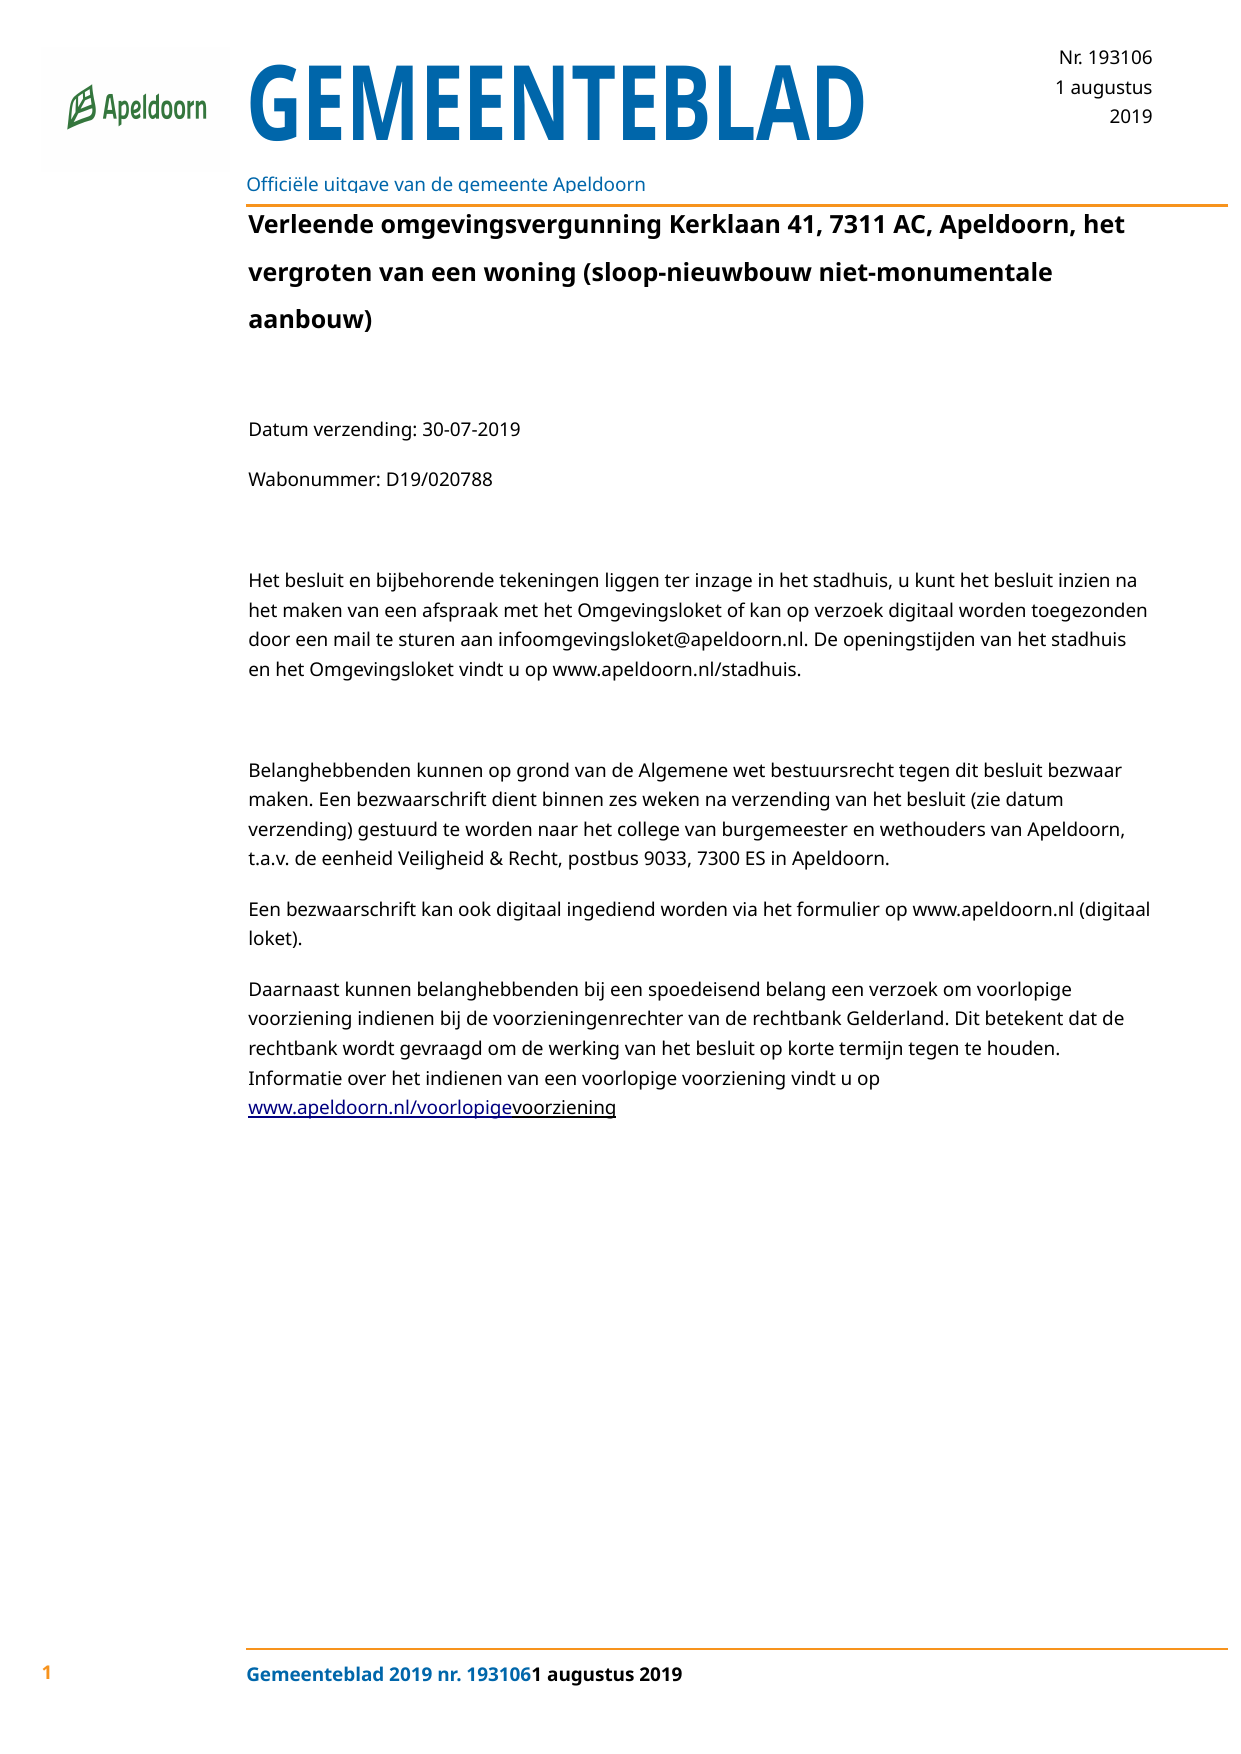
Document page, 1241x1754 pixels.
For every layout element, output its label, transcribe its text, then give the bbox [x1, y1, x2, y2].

picture [41, 47, 231, 172]
text Datum verzending: 30-07-2019 [248, 416, 1152, 442]
text Daarnaast kunnen belanghebbenden bij een spoedeisend belang een verzoek om voorlopige voorziening indienen bij de voorzieningenrechter van de rechtbank Gelderland. Dit betekent dat de rechtbank wordt gevraagd om de werking van het besluit op korte termijn tegen te houden. Informatie over het indienen van een voorlopige voorziening vindt u op www.apeldoorn.nl/voorlopigevoorziening [248, 976, 1152, 1120]
text Een bezwaarschrift kan ook digitaal ingediend worden via het formulier op www.apeldoorn.nl (digitaal loket). [248, 896, 1152, 951]
text Wabonummer: D19/020788 [248, 466, 1152, 492]
text Het besluit en bijbehorende tekeningen liggen ter inzage in het stadhuis, u kunt het besluit inzien na het maken van een afspraak met het Omgevingsloket of kan op verzoek digitaal worden toegezonden door een mail te sturen aan infoomgevingsloket@apeldoorn.nl. De openingstijden van het stadhuis en het Omgevingsloket vindt u op www.apeldoorn.nl/stadhuis. [248, 567, 1152, 682]
text Verleende omgevingsvergunning Kerklaan 41, 7311 AC, Apeldoorn, het vergroten van een woning (sloop-nieuwbouw niet-monumentale aanbouw) [248, 207, 1152, 336]
text Belanghebbenden kunnen op grond van de Algemene wet bestuursrecht tegen dit besluit bezwaar maken. Een bezwaarschrift dient binnen zes weken na verzending van het besluit (zie datum verzending) gestuurd te worden naar het college van burgemeester en wethouders van Apeldoorn, t.a.v. de eenheid Veiligheid & Recht, postbus 9033, 7300 ES in Apeldoorn. [248, 757, 1152, 871]
